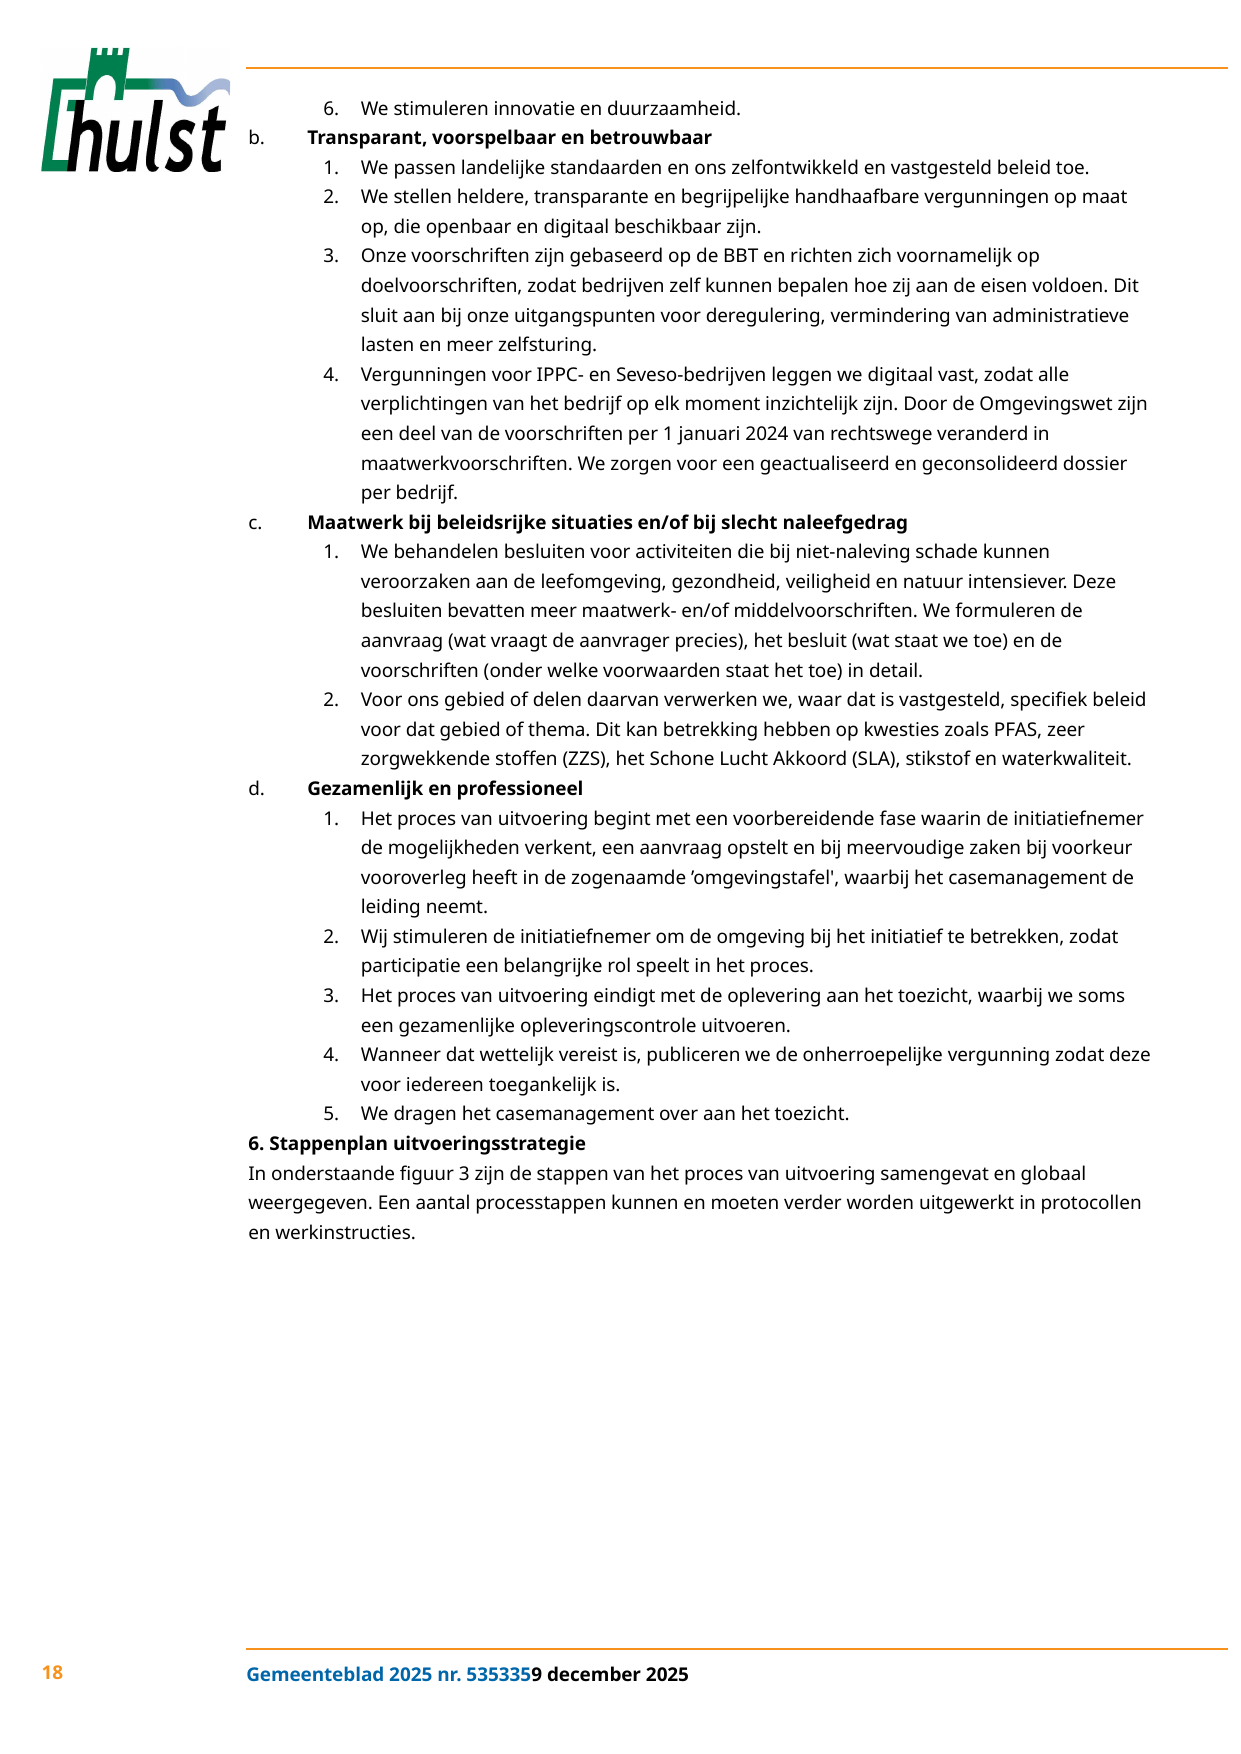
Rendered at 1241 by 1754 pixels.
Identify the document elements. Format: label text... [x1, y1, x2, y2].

list Wij stimuleren de initiatiefnemer om de omgeving bij het initiatief te betrekken, zodat participatie een belangrijke rol speelt in het proces. [323, 923, 1152, 978]
list Vergunningen voor IPPC- en Seveso-bedrijven leggen we digitaal vast, zodat alle verplichtingen van het bedrijf op elk moment inzichtelijk zijn. Door de Omgevingswet zijn een deel van de voorschriften per 1 januari 2024 van rechtswege veranderd in maatwerkvoorschriften. We zorgen voor een geactualiseerd en geconsolideerd dossier per bedrijf. [323, 361, 1152, 505]
list Gezamenlijk en professioneel [248, 775, 1152, 801]
list Maatwerk bij beleidsrijke situaties en/of bij slecht naleefgedrag [248, 509, 1152, 535]
list Het proces van uitvoering begint met een voorbereidende fase waarin de initiatiefnemer de mogelijkheden verkent, een aanvraag opstelt en bij meervoudige zaken bij voorkeur vooroverleg heeft in de zogenaamde ’omgevingstafel', waarbij het casemanagement de leiding neemt. [323, 805, 1152, 919]
list We stimuleren innovatie en duurzaamheid. [323, 95, 1152, 121]
text 6. Stappenplan uitvoeringsstrategie [248, 1130, 1152, 1156]
list We behandelen besluiten voor activiteiten die bij niet-naleving schade kunnen veroorzaken aan de leefomgeving, gezondheid, veiligheid en natuur intensiever. Deze besluiten bevatten meer maatwerk- en/of middelvoorschriften. We formuleren de aanvraag (wat vraagt de aanvrager precies), het besluit (wat staat we toe) en de voorschriften (onder welke voorwaarden staat het toe) in detail. [323, 538, 1152, 683]
list Het proces van uitvoering eindigt met de oplevering aan het toezicht, waarbij we soms een gezamenlijke opleveringscontrole uitvoeren. [323, 982, 1152, 1038]
list We passen landelijke standaarden en ons zelfontwikkeld en vastgesteld beleid toe. [323, 154, 1152, 180]
text In onderstaande figuur 3 zijn de stappen van het proces van uitvoering samengevat en globaal weergegeven. Een aantal processtappen kunnen en moeten verder worden uitgewerkt in protocollen en werkinstructies. [248, 1160, 1152, 1245]
list Onze voorschriften zijn gebaseerd op de BBT en richten zich voornamelijk op doelvoorschriften, zodat bedrijven zelf kunnen bepalen hoe zij aan de eisen voldoen. Dit sluit aan bij onze uitgangspunten voor deregulering, vermindering van administratieve lasten en meer zelfsturing. [323, 243, 1152, 357]
picture [41, 47, 231, 172]
list Wanneer dat wettelijk vereist is, publiceren we de onherroepelijke vergunning zodat deze voor iedereen toegankelijk is. [323, 1041, 1152, 1097]
list Voor ons gebied of delen daarvan verwerken we, waar dat is vastgesteld, specifiek beleid voor dat gebied of thema. Dit kan betrekking hebben op kwesties zoals PFAS, zeer zorgwekkende stoffen (ZZS), het Schone Lucht Akkoord (SLA), stikstof en waterkwaliteit. [323, 686, 1152, 771]
list Transparant, voorspelbaar en betrouwbaar [248, 124, 1152, 150]
list We stellen heldere, transparante en begrijpelijke handhaafbare vergunningen op maat op, die openbaar en digitaal beschikbaar zijn. [323, 183, 1152, 239]
list We dragen het casemanagement over aan het toezicht. [323, 1101, 1152, 1126]
